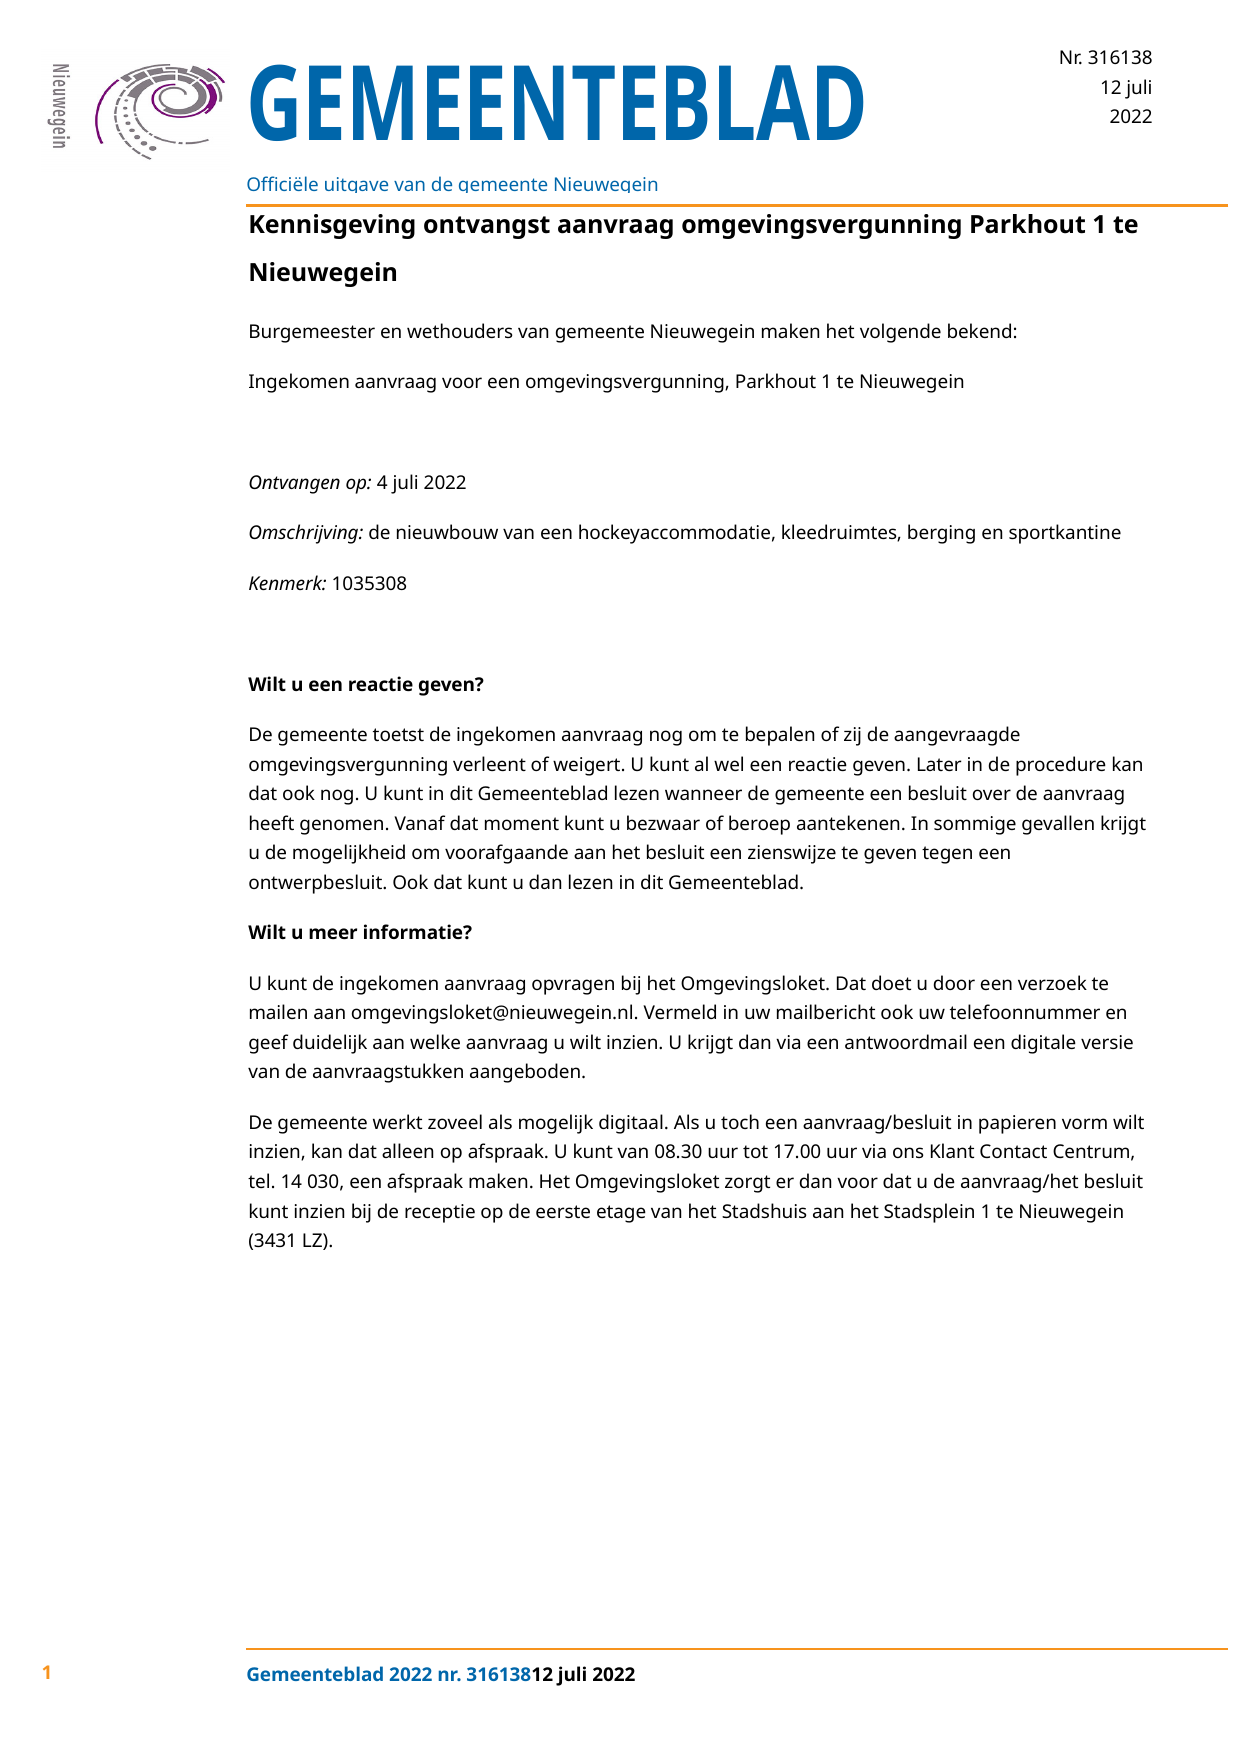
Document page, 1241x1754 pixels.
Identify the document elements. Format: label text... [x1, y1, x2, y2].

text Wilt u een reactie geven? [248, 671, 1152, 697]
text Burgemeester en wethouders van gemeente Nieuwegein maken het volgende bekend: [248, 318, 1152, 344]
text U kunt de ingekomen aanvraag opvragen bij het Omgevingsloket. Dat doet u door een verzoek te mailen aan omgevingsloket@nieuwegein.nl. Vermeld in uw mailbericht ook uw telefoonnummer en geef duidelijk aan welke aanvraag u wilt inzien. U krijgt dan via een antwoordmail een digitale versie van de aanvraagstukken aangeboden. [248, 970, 1152, 1084]
text De gemeente werkt zoveel als mogelijk digitaal. Als u toch een aanvraag/besluit in papieren vorm wilt inzien, kan dat alleen op afspraak. U kunt van 08.30 uur tot 17.00 uur via ons Klant Contact Centrum, tel. 14 030, een afspraak maken. Het Omgevingsloket zorgt er dan voor dat u de aanvraag/het besluit kunt inzien bij de receptie op de eerste etage van het Stadshuis aan het Stadsplein 1 te Nieuwegein (3431 LZ). [248, 1109, 1152, 1253]
text Wilt u meer informatie? [248, 919, 1152, 945]
text Kenmerk: 1035308 [248, 570, 1152, 596]
text Omschrijving: de nieuwbouw van een hockeyaccommodatie, kleedruimtes, berging en sportkantine [248, 519, 1152, 545]
text De gemeente toetst de ingekomen aanvraag nog om te bepalen of zij de aangevraagde omgevingsvergunning verleent of weigert. U kunt al wel een reactie geven. Later in de procedure kan dat ook nog. U kunt in dit Gemeenteblad lezen wanneer de gemeente een besluit over de aanvraag heeft genomen. Vanaf dat moment kunt u bezwaar of beroep aantekenen. In sommige gevallen krijgt u de mogelijkheid om voorafgaande aan het besluit een zienswijze te geven tegen een ontwerpbesluit. Ook dat kunt u dan lezen in dit Gemeenteblad. [248, 721, 1152, 895]
text Kennisgeving ontvangst aanvraag omgevingsvergunning Parkhout 1 te Nieuwegein [248, 207, 1152, 288]
text Ontvangen op: 4 juli 2022 [248, 469, 1152, 495]
text Ingekomen aanvraag voor een omgevingsvergunning, Parkhout 1 te Nieuwegein [248, 368, 1152, 394]
picture [41, 47, 231, 172]
